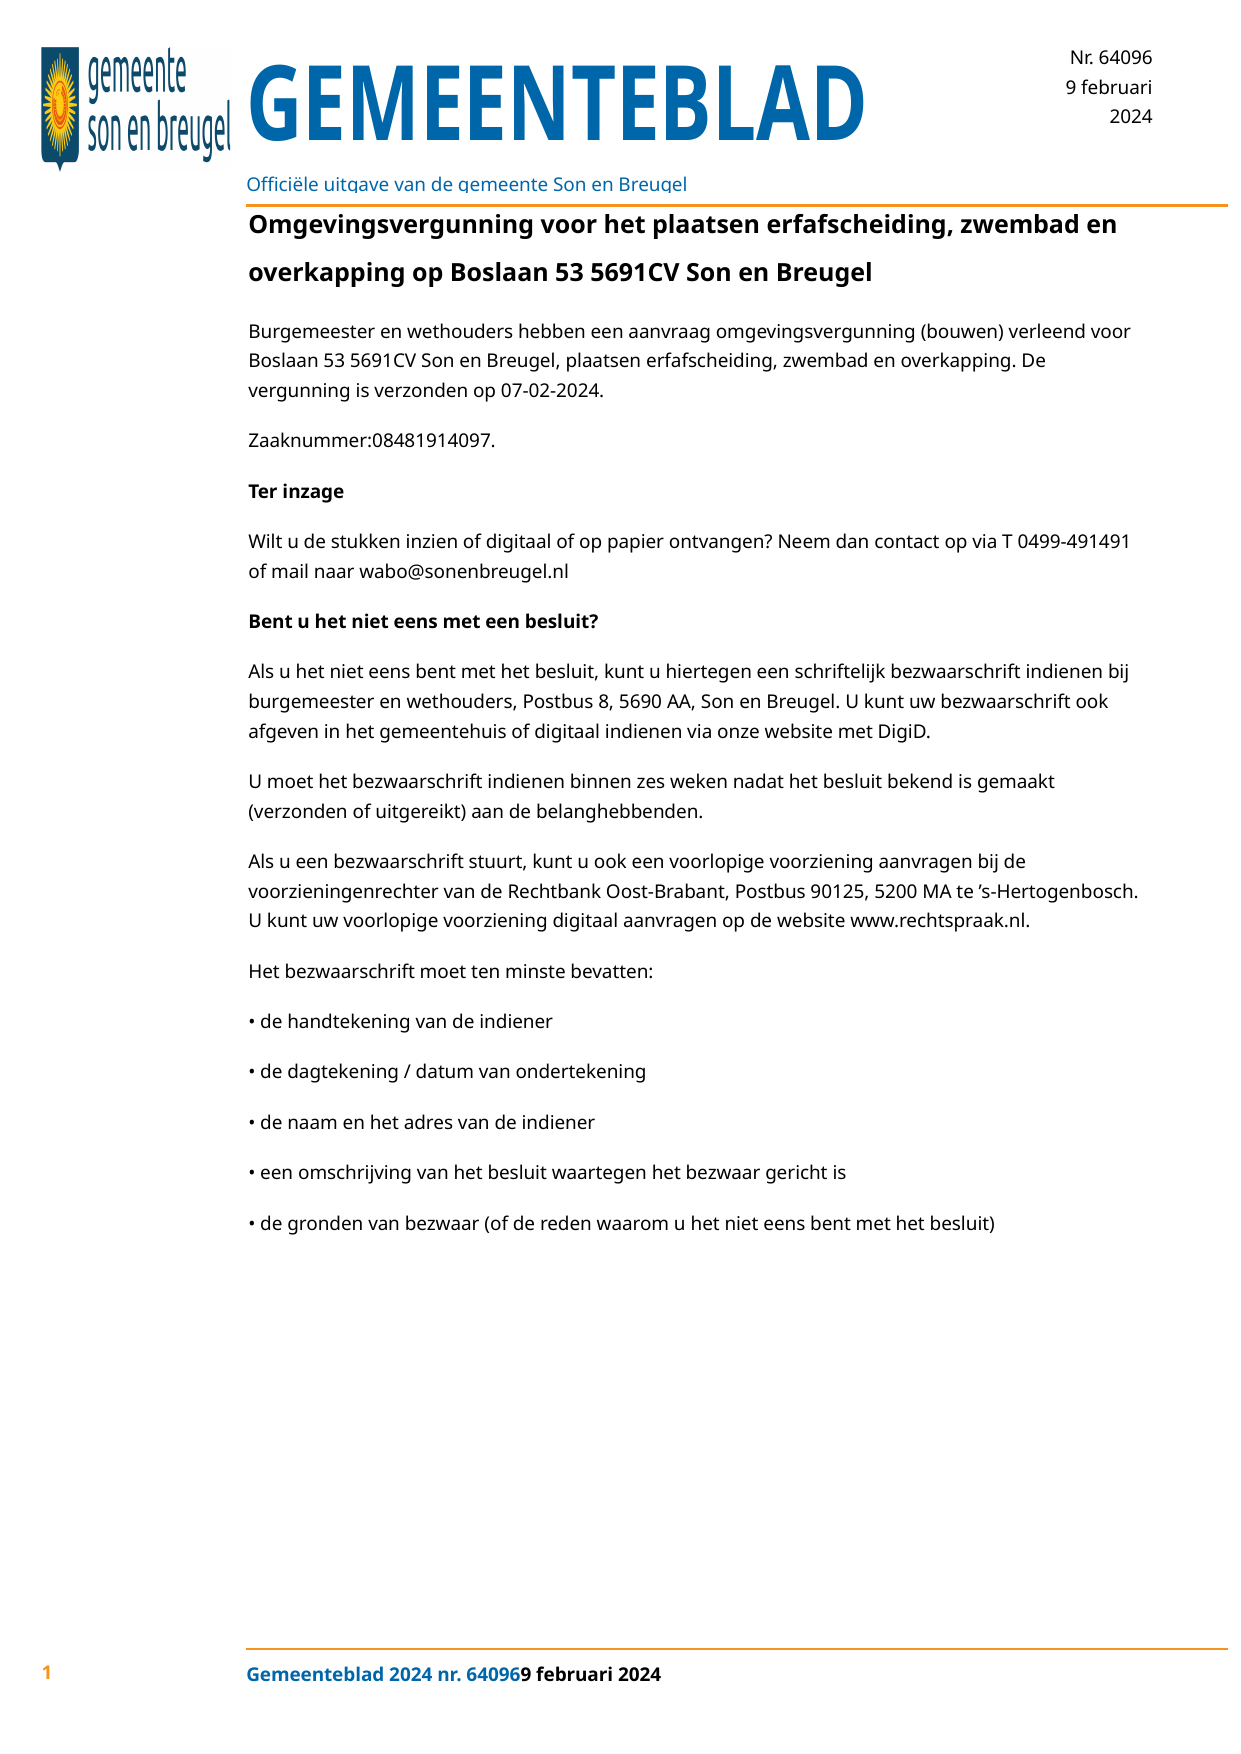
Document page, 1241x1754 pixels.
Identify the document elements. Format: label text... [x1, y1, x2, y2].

text Wilt u de stukken inzien of digitaal of op papier ontvangen? Neem dan contact op via T 0499-491491 of mail naar wabo@sonenbreugel.nl [248, 528, 1152, 584]
text U moet het bezwaarschrift indienen binnen zes weken nadat het besluit bekend is gemaakt (verzonden of uitgereikt) aan de belanghebbenden. [248, 768, 1152, 824]
text Als u een bezwaarschrift stuurt, kunt u ook een voorlopige voorziening aanvragen bij de voorzieningenrechter van de Rechtbank Oost-Brabant, Postbus 90125, 5200 MA te ’s-Hertogenbosch. U kunt uw voorlopige voorziening digitaal aanvragen op de website www.rechtspraak.nl. [248, 848, 1152, 933]
text • de naam en het adres van de indiener [248, 1109, 1152, 1135]
text Het bezwaarschrift moet ten minste bevatten: [248, 958, 1152, 984]
text • een omschrijving van het besluit waartegen het bezwaar gericht is [248, 1159, 1152, 1185]
text Bent u het niet eens met een besluit? [248, 608, 1152, 634]
text • de handtekening van de indiener [248, 1008, 1152, 1034]
text • de gronden van bezwaar (of de reden waarom u het niet eens bent met het besluit) [248, 1210, 1152, 1236]
picture [41, 47, 231, 172]
text Ter inzage [248, 478, 1152, 504]
text • de dagtekening / datum van ondertekening [248, 1059, 1152, 1084]
text Burgemeester en wethouders hebben een aanvraag omgevingsvergunning (bouwen) verleend voor Boslaan 53 5691CV Son en Breugel, plaatsen erfafscheiding, zwembad en overkapping. De vergunning is verzonden op 07-02-2024. [248, 318, 1152, 403]
text Zaaknummer:08481914097. [248, 427, 1152, 453]
text Omgevingsvergunning voor het plaatsen erfafscheiding, zwembad en overkapping op Boslaan 53 5691CV Son en Breugel [248, 207, 1152, 288]
text Als u het niet eens bent met het besluit, kunt u hiertegen een schriftelijk bezwaarschrift indienen bij burgemeester en wethouders, Postbus 8, 5690 AA, Son en Breugel. U kunt uw bezwaarschrift ook afgeven in het gemeentehuis of digitaal indienen via onze website met DigiD. [248, 659, 1152, 744]
